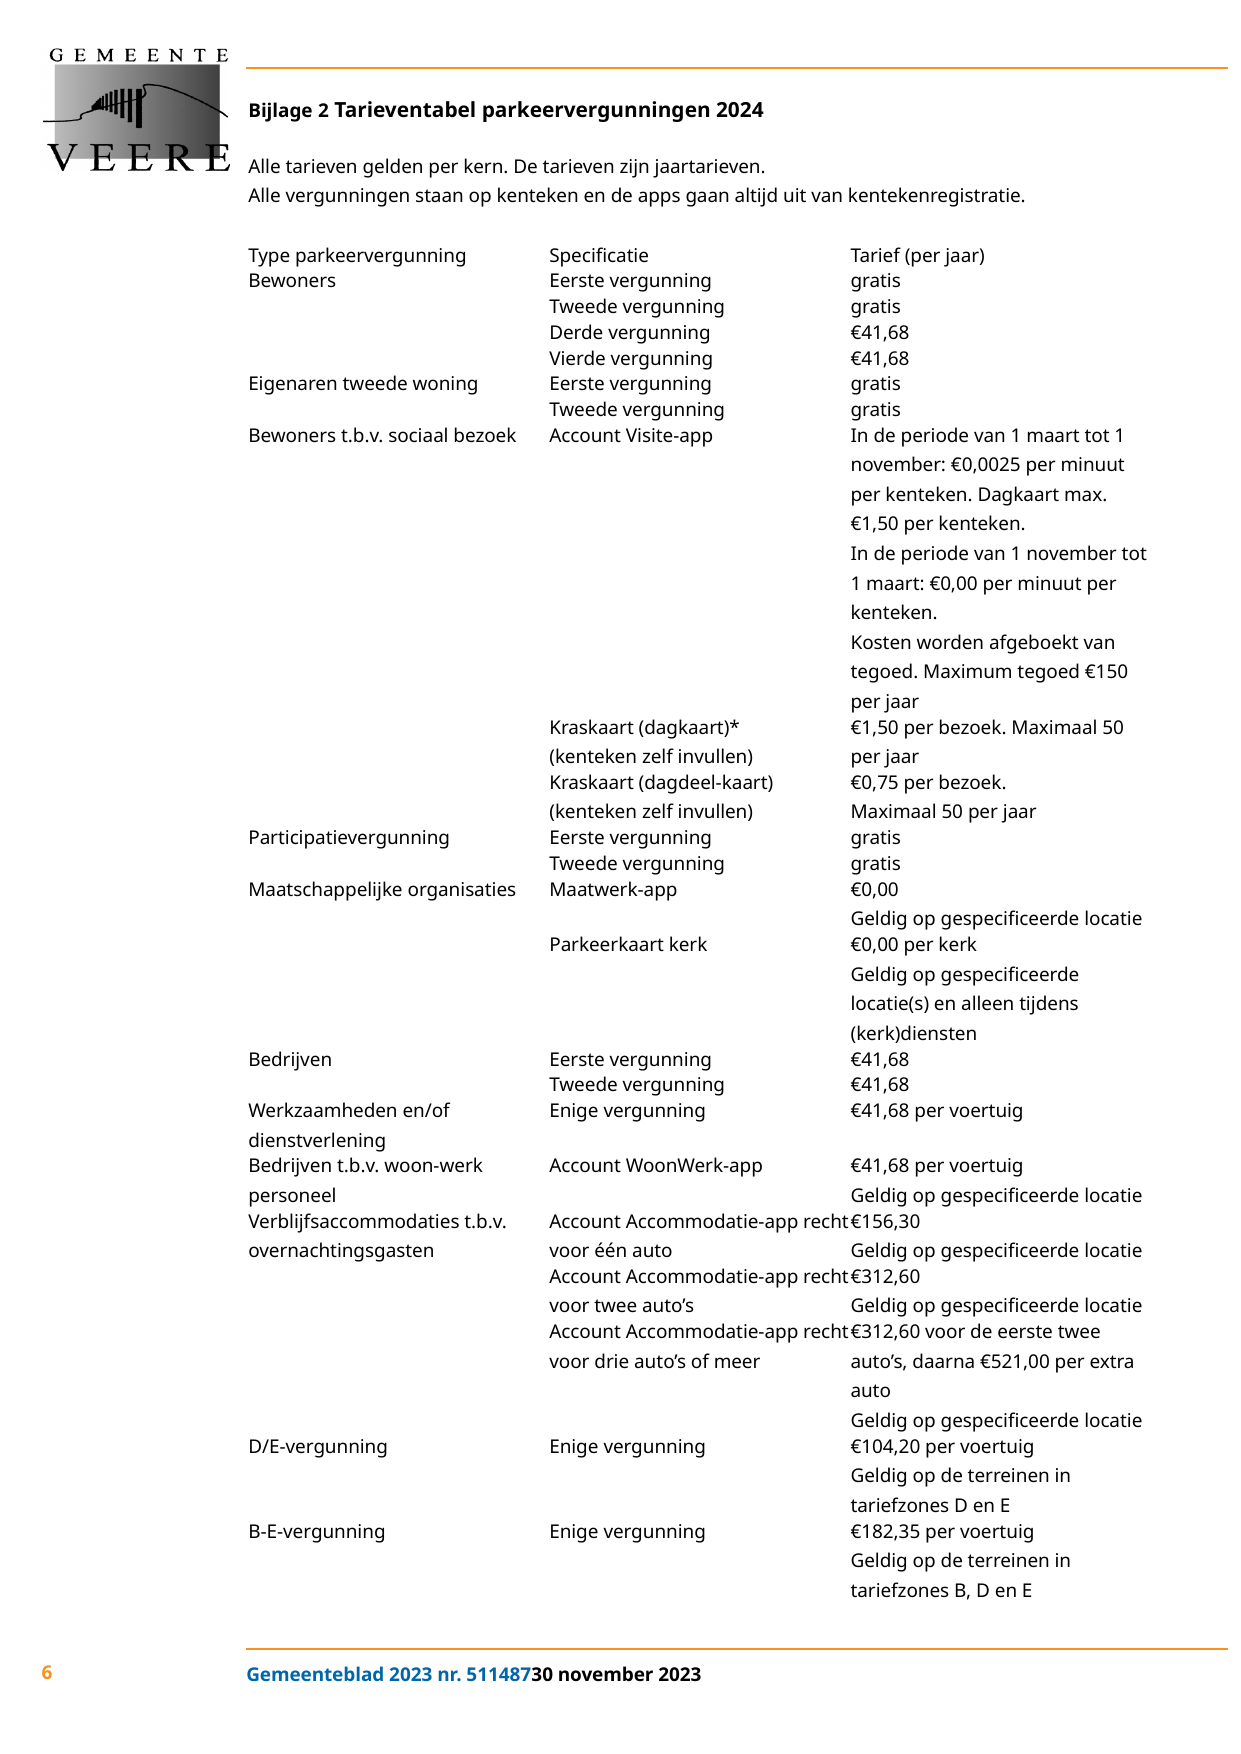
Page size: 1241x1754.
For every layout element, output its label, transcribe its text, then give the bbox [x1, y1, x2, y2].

table_cell [248, 714, 549, 769]
table_cell €0,00 Geldig op gespecificeerde locatie [850, 876, 1152, 931]
table_cell €41,68 [850, 1046, 1152, 1071]
table_header Tarief (per jaar) [850, 242, 1152, 267]
table_cell Verblijfsaccommodaties t.b.v. overnachtingsgasten [248, 1208, 549, 1263]
table_cell €182,35 per voertuig Geldig op de terreinen in tariefzones B, D en E [850, 1518, 1152, 1603]
table_cell Account WoonWerk-app [549, 1153, 850, 1208]
table_cell Eerste vergunning [549, 370, 850, 396]
table_cell [248, 1071, 549, 1097]
table_cell Eerste vergunning [549, 825, 850, 850]
table_cell [248, 319, 549, 345]
table_cell Derde vergunning [549, 319, 850, 345]
table_cell [248, 769, 549, 824]
table_cell Tweede vergunning [549, 850, 850, 876]
table_cell [248, 1319, 549, 1433]
table_cell B-E-vergunning [248, 1518, 549, 1603]
table_header Specificatie [549, 242, 850, 267]
table_cell €41,68 [850, 1071, 1152, 1097]
table_cell €1,50 per bezoek. Maximaal 50 per jaar [850, 714, 1152, 769]
table_cell Vierde vergunning [549, 345, 850, 370]
table_cell Account Accommodatie-app recht voor drie auto’s of meer [549, 1319, 850, 1433]
table_cell €41,68 [850, 345, 1152, 370]
table_cell Maatwerk-app [549, 876, 850, 931]
table_cell [248, 293, 549, 319]
table_cell Enige vergunning [549, 1518, 850, 1603]
table_cell Werkzaamheden en/of dienstverlening [248, 1097, 549, 1152]
table_cell €312,60 Geldig op gespecificeerde locatie [850, 1263, 1152, 1318]
table_cell Kraskaart (dagkaart)* (kenteken zelf invullen) [549, 714, 850, 769]
table_cell Enige vergunning [549, 1433, 850, 1518]
table_cell €41,68 per voertuig [850, 1097, 1152, 1152]
table_cell €156,30 Geldig op gespecificeerde locatie [850, 1208, 1152, 1263]
table_cell [248, 850, 549, 876]
picture [41, 47, 231, 172]
table_cell Tweede vergunning [549, 293, 850, 319]
table_cell €312,60 voor de eerste twee auto’s, daarna €521,00 per extra auto Geldig op gespecificeerde locatie [850, 1319, 1152, 1433]
table_cell Account Accommodatie-app recht voor twee auto’s [549, 1263, 850, 1318]
text Bijlage 2 Tarieventabel parkeervergunningen 2024 [248, 95, 1152, 123]
table_cell €0,75 per bezoek. Maximaal 50 per jaar [850, 769, 1152, 824]
text Alle tarieven gelden per kern. De tarieven zijn jaartarieven. [248, 153, 1152, 179]
table_cell €41,68 per voertuig Geldig op gespecificeerde locatie [850, 1153, 1152, 1208]
table_header Type parkeervergunning [248, 242, 549, 267]
table_cell In de periode van 1 maart tot 1 november: €0,0025 per minuut per kenteken. Dagkaart max. €1,50 per kenteken. In de periode van 1 november tot 1 maart: €0,00 per minuut per kenteken. Kosten worden afgeboekt van tegoed. Maximum tegoed €150 per jaar [850, 422, 1152, 714]
table_cell gratis [850, 370, 1152, 396]
table_cell Account Accommodatie-app recht voor één auto [549, 1208, 850, 1263]
text Alle vergunningen staan op kenteken en de apps gaan altijd uit van kentekenregistratie. [248, 182, 1152, 208]
table_cell Eerste vergunning [549, 268, 850, 293]
table_cell Tweede vergunning [549, 1071, 850, 1097]
table_cell Account Visite-app [549, 422, 850, 714]
table_cell [248, 345, 549, 370]
table_cell gratis [850, 396, 1152, 422]
table_cell gratis [850, 293, 1152, 319]
table_cell Participatievergunning [248, 825, 549, 850]
table_cell Parkeerkaart kerk [549, 931, 850, 1046]
table_cell gratis [850, 850, 1152, 876]
table_cell Kraskaart (dagdeel-kaart) (kenteken zelf invullen) [549, 769, 850, 824]
table_cell Maatschappelijke organisaties [248, 876, 549, 931]
table_cell gratis [850, 268, 1152, 293]
table_cell D/E-vergunning [248, 1433, 549, 1518]
table_cell Eigenaren tweede woning [248, 370, 549, 396]
table_cell €41,68 [850, 319, 1152, 345]
table_cell Tweede vergunning [549, 396, 850, 422]
table_cell €0,00 per kerk Geldig op gespecificeerde locatie(s) en alleen tijdens (kerk)diensten [850, 931, 1152, 1046]
table_cell Eerste vergunning [549, 1046, 850, 1071]
table_cell Enige vergunning [549, 1097, 850, 1152]
table_cell Bewoners [248, 268, 549, 293]
table_cell €104,20 per voertuig Geldig op de terreinen in tariefzones D en E [850, 1433, 1152, 1518]
table_cell Bedrijven [248, 1046, 549, 1071]
table_cell Bewoners t.b.v. sociaal bezoek [248, 422, 549, 714]
table_cell [248, 931, 549, 1046]
table_cell [248, 396, 549, 422]
table_cell [248, 1263, 549, 1318]
table_cell Bedrijven t.b.v. woon-werk personeel [248, 1153, 549, 1208]
table_cell gratis [850, 825, 1152, 850]
